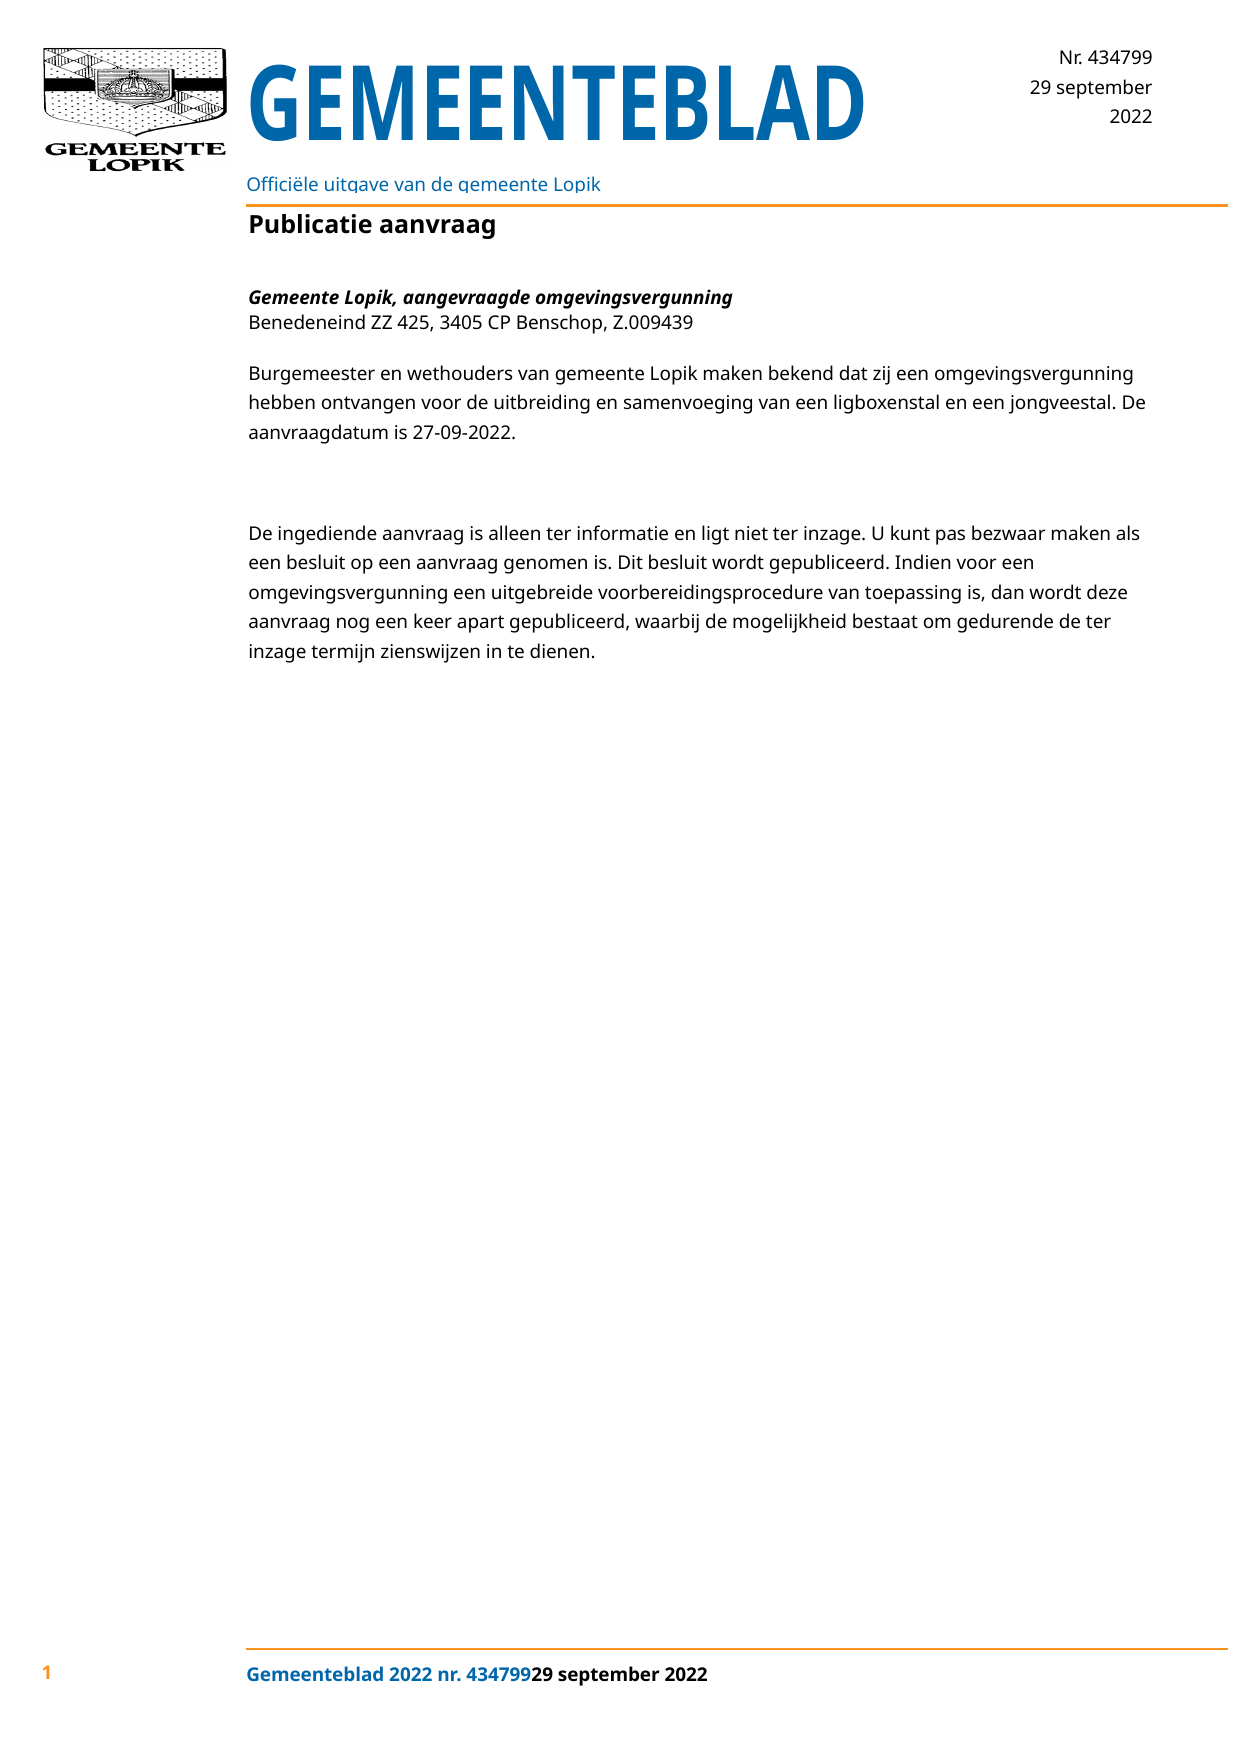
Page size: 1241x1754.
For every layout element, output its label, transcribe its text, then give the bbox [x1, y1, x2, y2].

text Burgemeester en wethouders van gemeente Lopik maken bekend dat zij een omgevingsvergunning hebben ontvangen voor de uitbreiding en samenvoeging van een ligboxenstal en een jongveestal. De aanvraagdatum is 27-09-2022. [248, 360, 1152, 445]
picture [41, 47, 231, 172]
text De ingediende aanvraag is alleen ter informatie en ligt niet ter inzage. U kunt pas bezwaar maken als een besluit op een aanvraag genomen is. Dit besluit wordt gepubliceerd. Indien voor een omgevingsvergunning een uitgebreide voorbereidingsprocedure van toepassing is, dan wordt deze aanvraag nog een keer apart gepubliceerd, waarbij de mogelijkheid bestaat om gedurende de ter inzage termijn zienswijzen in te dienen. [248, 520, 1152, 664]
text Gemeente Lopik, aangevraagde omgevingsvergunning [248, 284, 1152, 309]
text Publicatie aanvraag [248, 207, 1152, 241]
text Benedeneind ZZ 425, 3405 CP Benschop, Z.009439 [248, 309, 1152, 335]
